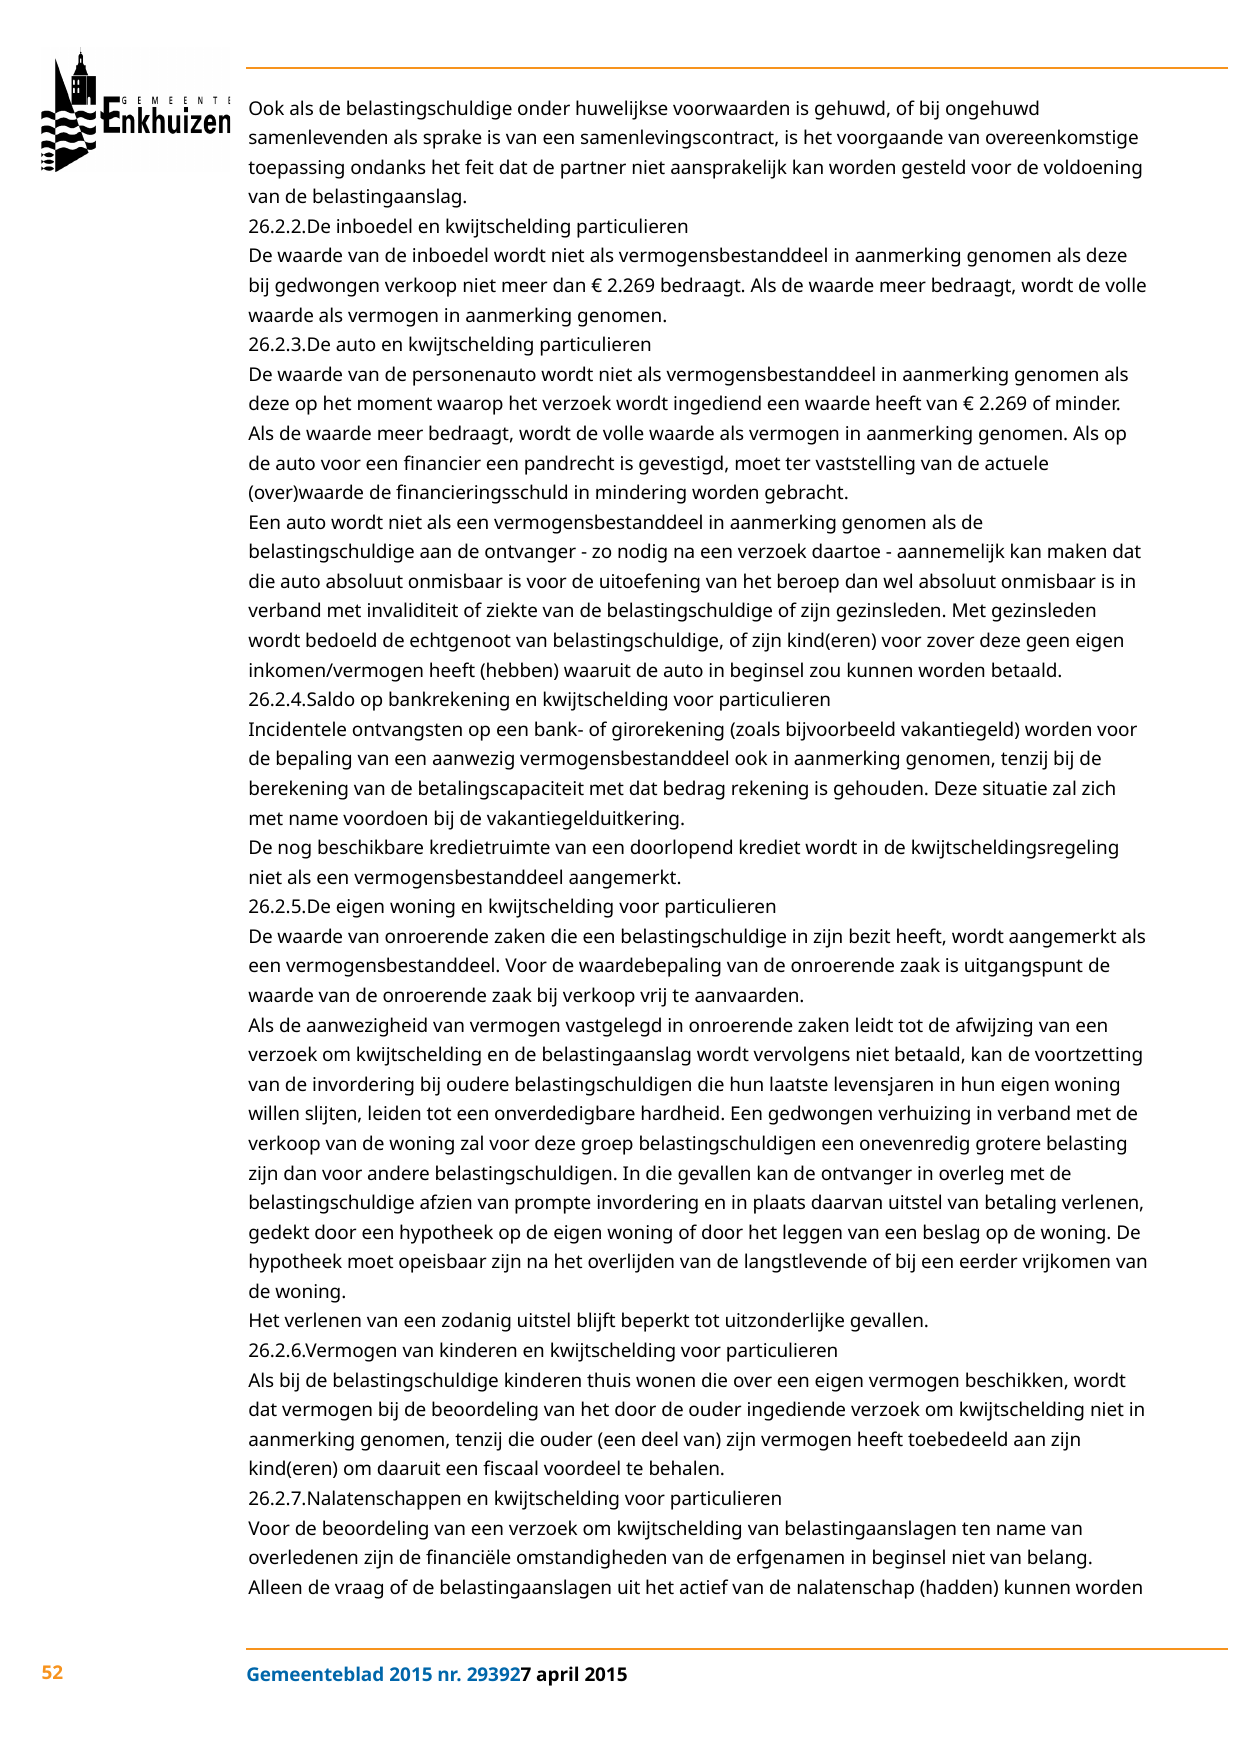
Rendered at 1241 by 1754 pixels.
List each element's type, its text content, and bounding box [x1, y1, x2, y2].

text De waarde van de inboedel wordt niet als vermogensbestanddeel in aanmerking genomen als deze bij gedwongen verkoop niet meer dan € 2.269 bedraagt. Als de waarde meer bedraagt, wordt de volle waarde als vermogen in aanmerking genomen. [248, 243, 1152, 328]
text De waarde van onroerende zaken die een belastingschuldige in zijn bezit heeft, wordt aangemerkt als een vermogensbestanddeel. Voor de waardebepaling van de onroerende zaak is uitgangspunt de waarde van de onroerende zaak bij verkoop vrij te aanvaarden. [248, 923, 1152, 1008]
text De waarde van de personenauto wordt niet als vermogensbestanddeel in aanmerking genomen als deze op het moment waarop het verzoek wordt ingediend een waarde heeft van € 2.269 of minder. Als de waarde meer bedraagt, wordt de volle waarde als vermogen in aanmerking genomen. Als op de auto voor een financier een pandrecht is gevestigd, moet ter vaststelling van de actuele (over)waarde de financieringsschuld in mindering worden gebracht. [248, 361, 1152, 505]
picture [41, 47, 231, 172]
text 26.2.5.De eigen woning en kwijtschelding voor particulieren [248, 893, 1152, 919]
text Incidentele ontvangsten op een bank- of girorekening (zoals bijvoorbeeld vakantiegeld) worden voor de bepaling van een aanwezig vermogensbestanddeel ook in aanmerking genomen, tenzij bij de berekening van de betalingscapaciteit met dat bedrag rekening is gehouden. Deze situatie zal zich met name voordoen bij de vakantiegelduitkering. [248, 716, 1152, 831]
text 26.2.7.Nalatenschappen en kwijtschelding voor particulieren [248, 1485, 1152, 1511]
text Het verlenen van een zodanig uitstel blijft beperkt tot uitzonderlijke gevallen. [248, 1308, 1152, 1333]
text 26.2.2.De inboedel en kwijtschelding particulieren [248, 213, 1152, 239]
text 26.2.4.Saldo op bankrekening en kwijtschelding voor particulieren [248, 686, 1152, 712]
text Voor de beoordeling van een verzoek om kwijtschelding van belastingaanslagen ten name van overledenen zijn de financiële omstandigheden van de erfgenamen in beginsel niet van belang. Alleen de vraag of de belastingaanslagen uit het actief van de nalatenschap (hadden) kunnen worden [248, 1515, 1152, 1600]
text Als bij de belastingschuldige kinderen thuis wonen die over een eigen vermogen beschikken, wordt dat vermogen bij de beoordeling van het door de ouder ingediende verzoek om kwijtschelding niet in aanmerking genomen, tenzij die ouder (een deel van) zijn vermogen heeft toebedeeld aan zijn kind(eren) om daaruit een fiscaal voordeel te behalen. [248, 1367, 1152, 1481]
text 26.2.3.De auto en kwijtschelding particulieren [248, 331, 1152, 357]
text 26.2.6.Vermogen van kinderen en kwijtschelding voor particulieren [248, 1337, 1152, 1363]
text De nog beschikbare kredietruimte van een doorlopend krediet wordt in de kwijtscheldingsregeling niet als een vermogensbestanddeel aangemerkt. [248, 834, 1152, 890]
text Ook als de belastingschuldige onder huwelijkse voorwaarden is gehuwd, of bij ongehuwd samenlevenden als sprake is van een samenlevingscontract, is het voorgaande van overeenkomstige toepassing ondanks het feit dat de partner niet aansprakelijk kan worden gesteld voor de voldoening van de belastingaanslag. [248, 95, 1152, 209]
text Als de aanwezigheid van vermogen vastgelegd in onroerende zaken leidt tot de afwijzing van een verzoek om kwijtschelding en de belastingaanslag wordt vervolgens niet betaald, kan de voortzetting van de invordering bij oudere belastingschuldigen die hun laatste levensjaren in hun eigen woning willen slijten, leiden tot een onverdedigbare hardheid. Een gedwongen verhuizing in verband met de verkoop van de woning zal voor deze groep belastingschuldigen een onevenredig grotere belasting zijn dan voor andere belastingschuldigen. In die gevallen kan de ontvanger in overleg met de belastingschuldige afzien van prompte invordering en in plaats daarvan uitstel van betaling verlenen, gedekt door een hypotheek op de eigen woning of door het leggen van een beslag op de woning. De hypotheek moet opeisbaar zijn na het overlijden van de langstlevende of bij een eerder vrijkomen van de woning. [248, 1012, 1152, 1304]
text Een auto wordt niet als een vermogensbestanddeel in aanmerking genomen als de belastingschuldige aan de ontvanger - zo nodig na een verzoek daartoe - aannemelijk kan maken dat die auto absoluut onmisbaar is voor de uitoefening van het beroep dan wel absoluut onmisbaar is in verband met invaliditeit of ziekte van de belastingschuldige of zijn gezinsleden. Met gezinsleden wordt bedoeld de echtgenoot van belastingschuldige, of zijn kind(eren) voor zover deze geen eigen inkomen/vermogen heeft (hebben) waaruit de auto in beginsel zou kunnen worden betaald. [248, 509, 1152, 683]
